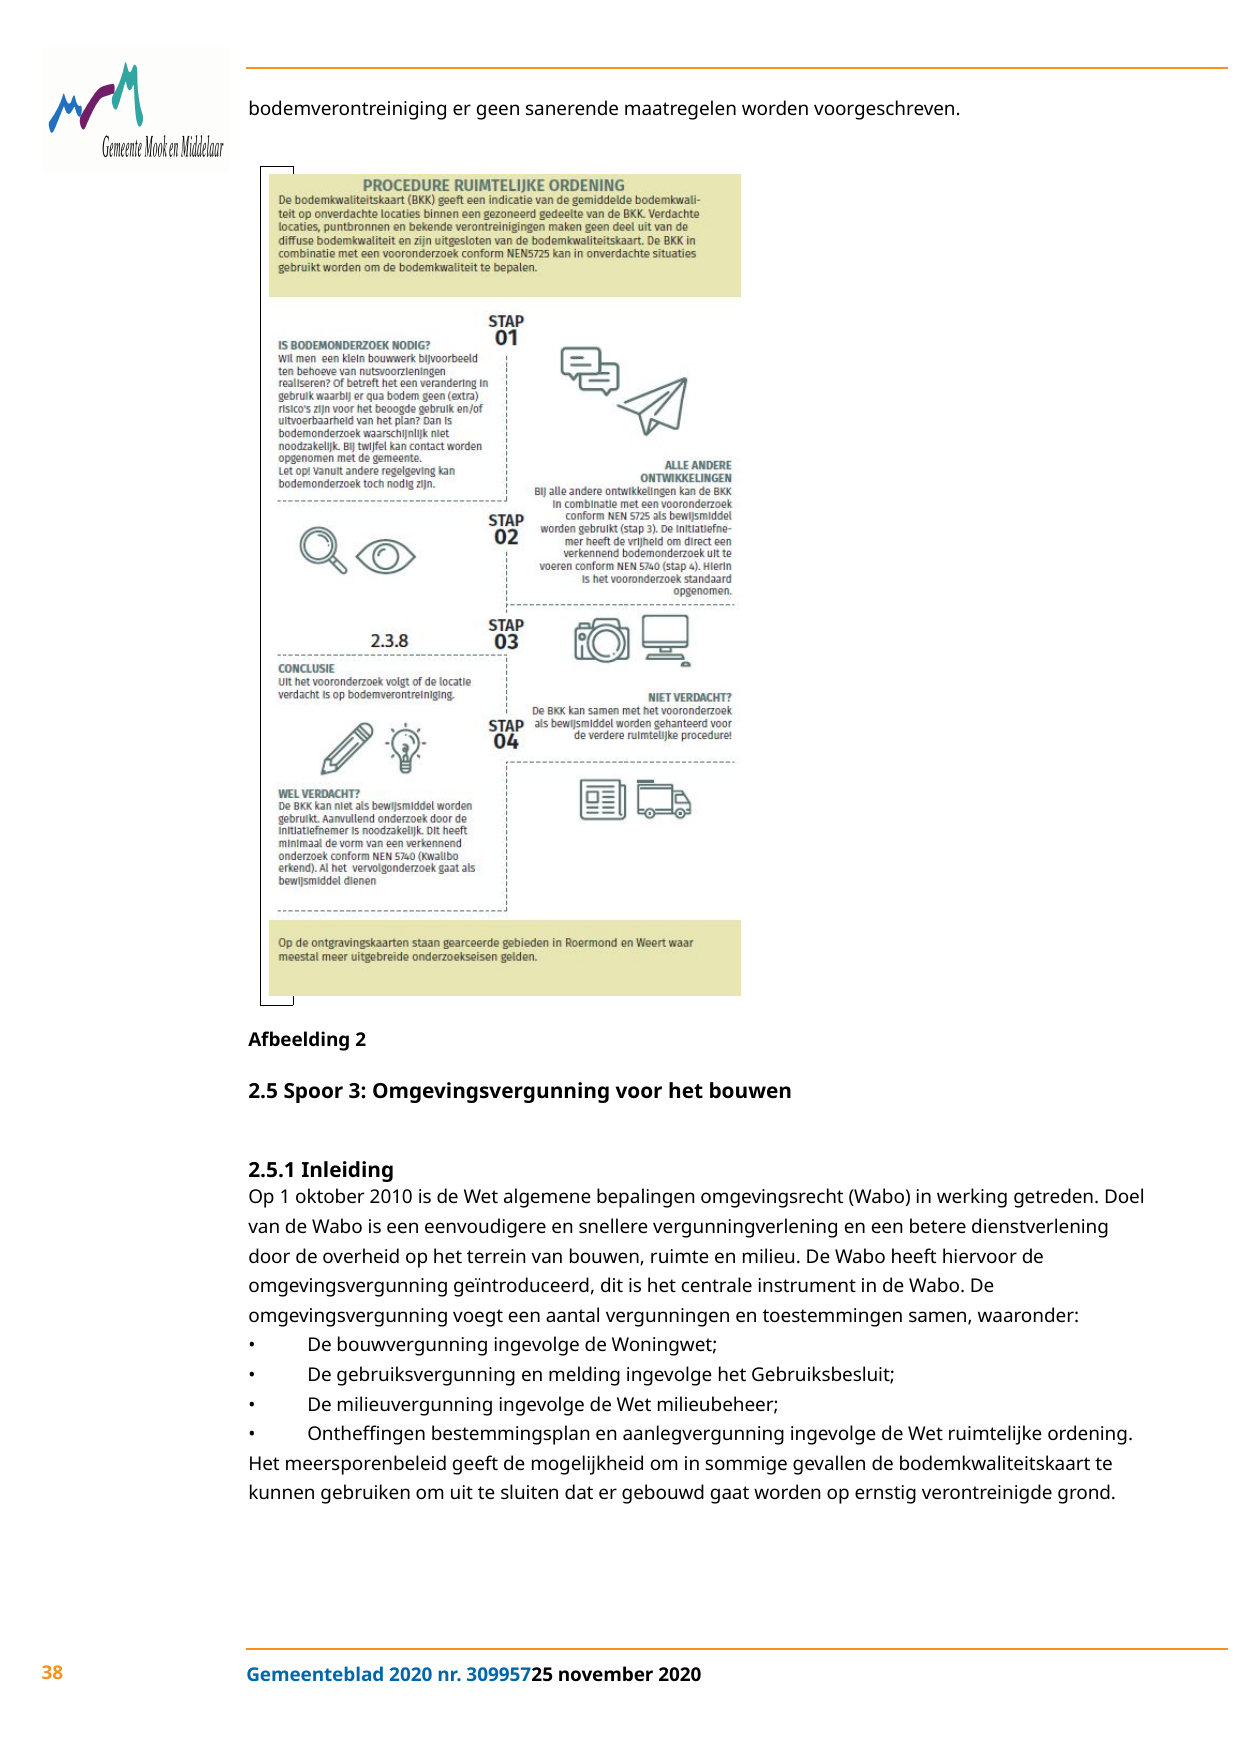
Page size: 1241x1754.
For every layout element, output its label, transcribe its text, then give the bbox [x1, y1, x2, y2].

list De bouwvergunning ingevolge de Woningwet; [248, 1332, 1152, 1357]
text bodemverontreiniging er geen sanerende maatregelen worden voorgeschreven. [248, 95, 1152, 121]
picture [268, 174, 742, 996]
picture [41, 47, 231, 172]
list Ontheffingen bestemmingsplan en aanlegvergunning ingevolge de Wet ruimtelijke ordening. [248, 1420, 1152, 1446]
text Het meersporenbeleid geeft de mogelijkheid om in sommige gevallen de bodemkwaliteitskaart te kunnen gebruiken om uit te sluiten dat er gebouwd gaat worden op ernstig verontreinigde grond. [248, 1450, 1152, 1505]
text Afbeelding 2 [248, 1026, 1152, 1052]
list De gebruiksvergunning en melding ingevolge het Gebruiksbesluit; [248, 1361, 1152, 1387]
text 2.5.1 Inleiding [248, 1155, 1152, 1184]
list De milieuvergunning ingevolge de Wet milieubeheer; [248, 1391, 1152, 1416]
text Op 1 oktober 2010 is de Wet algemene bepalingen omgevingsrecht (Wabo) in werking getreden. Doel van de Wabo is een eenvoudigere en snellere vergunningverlening en een betere dienstverlening door de overheid op het terrein van bouwen, ruimte en milieu. De Wabo heeft hiervoor de omgevingsvergunning geïntroduceerd, dit is het centrale instrument in de Wabo. De omgevingsvergunning voegt een aantal vergunningen en toestemmingen samen, waaronder: [248, 1184, 1152, 1328]
text 2.5 Spoor 3: Omgevingsvergunning voor het bouwen [248, 1076, 1152, 1105]
